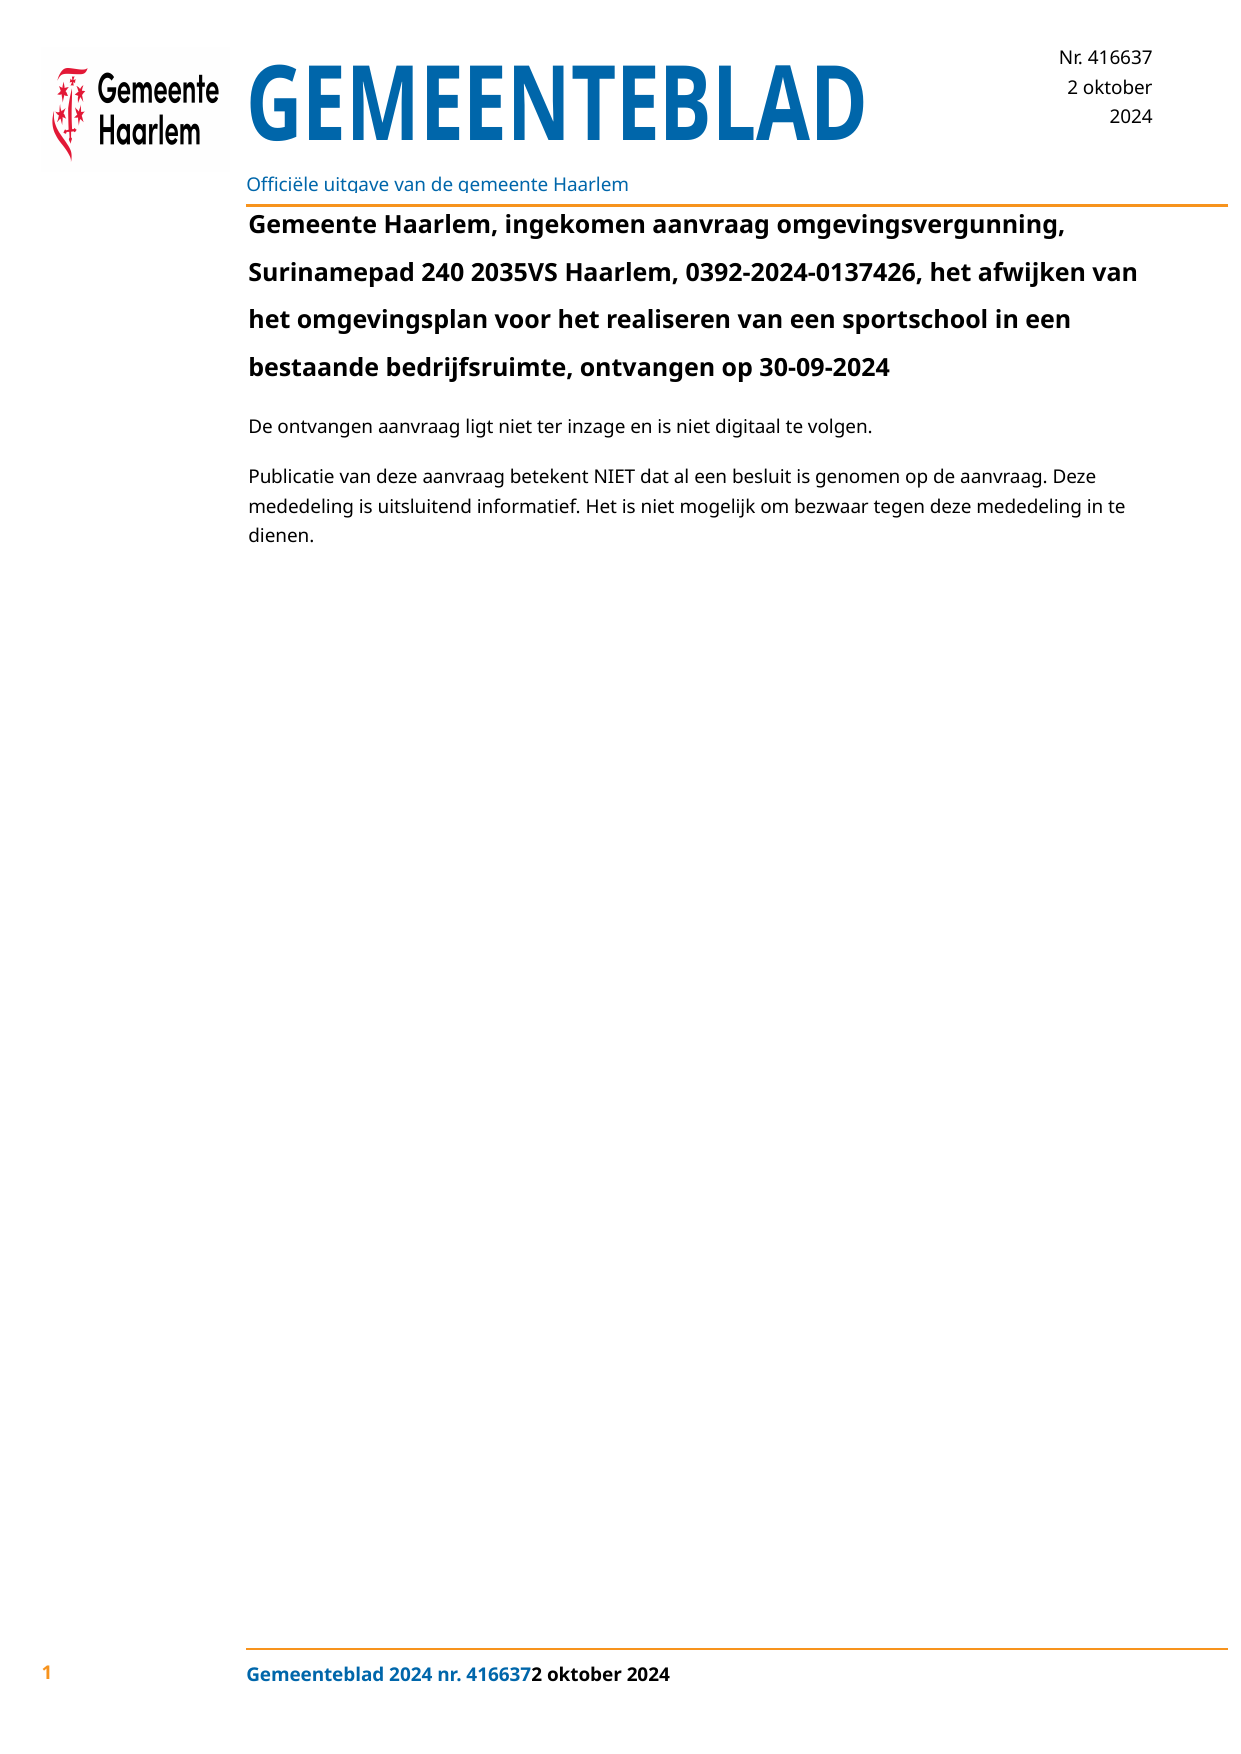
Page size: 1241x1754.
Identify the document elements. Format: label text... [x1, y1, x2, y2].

text De ontvangen aanvraag ligt niet ter inzage en is niet digitaal te volgen. [248, 413, 1152, 439]
text Publicatie van deze aanvraag betekent NIET dat al een besluit is genomen op de aanvraag. Deze mededeling is uitsluitend informatief. Het is niet mogelijk om bezwaar tegen deze mededeling in te dienen. [248, 463, 1152, 548]
picture [41, 47, 231, 172]
text Gemeente Haarlem, ingekomen aanvraag omgevingsvergunning, Surinamepad 240 2035VS Haarlem, 0392-2024-0137426, het afwijken van het omgevingsplan voor het realiseren van een sportschool in een bestaande bedrijfsruimte, ontvangen op 30-09-2024 [248, 207, 1152, 384]
